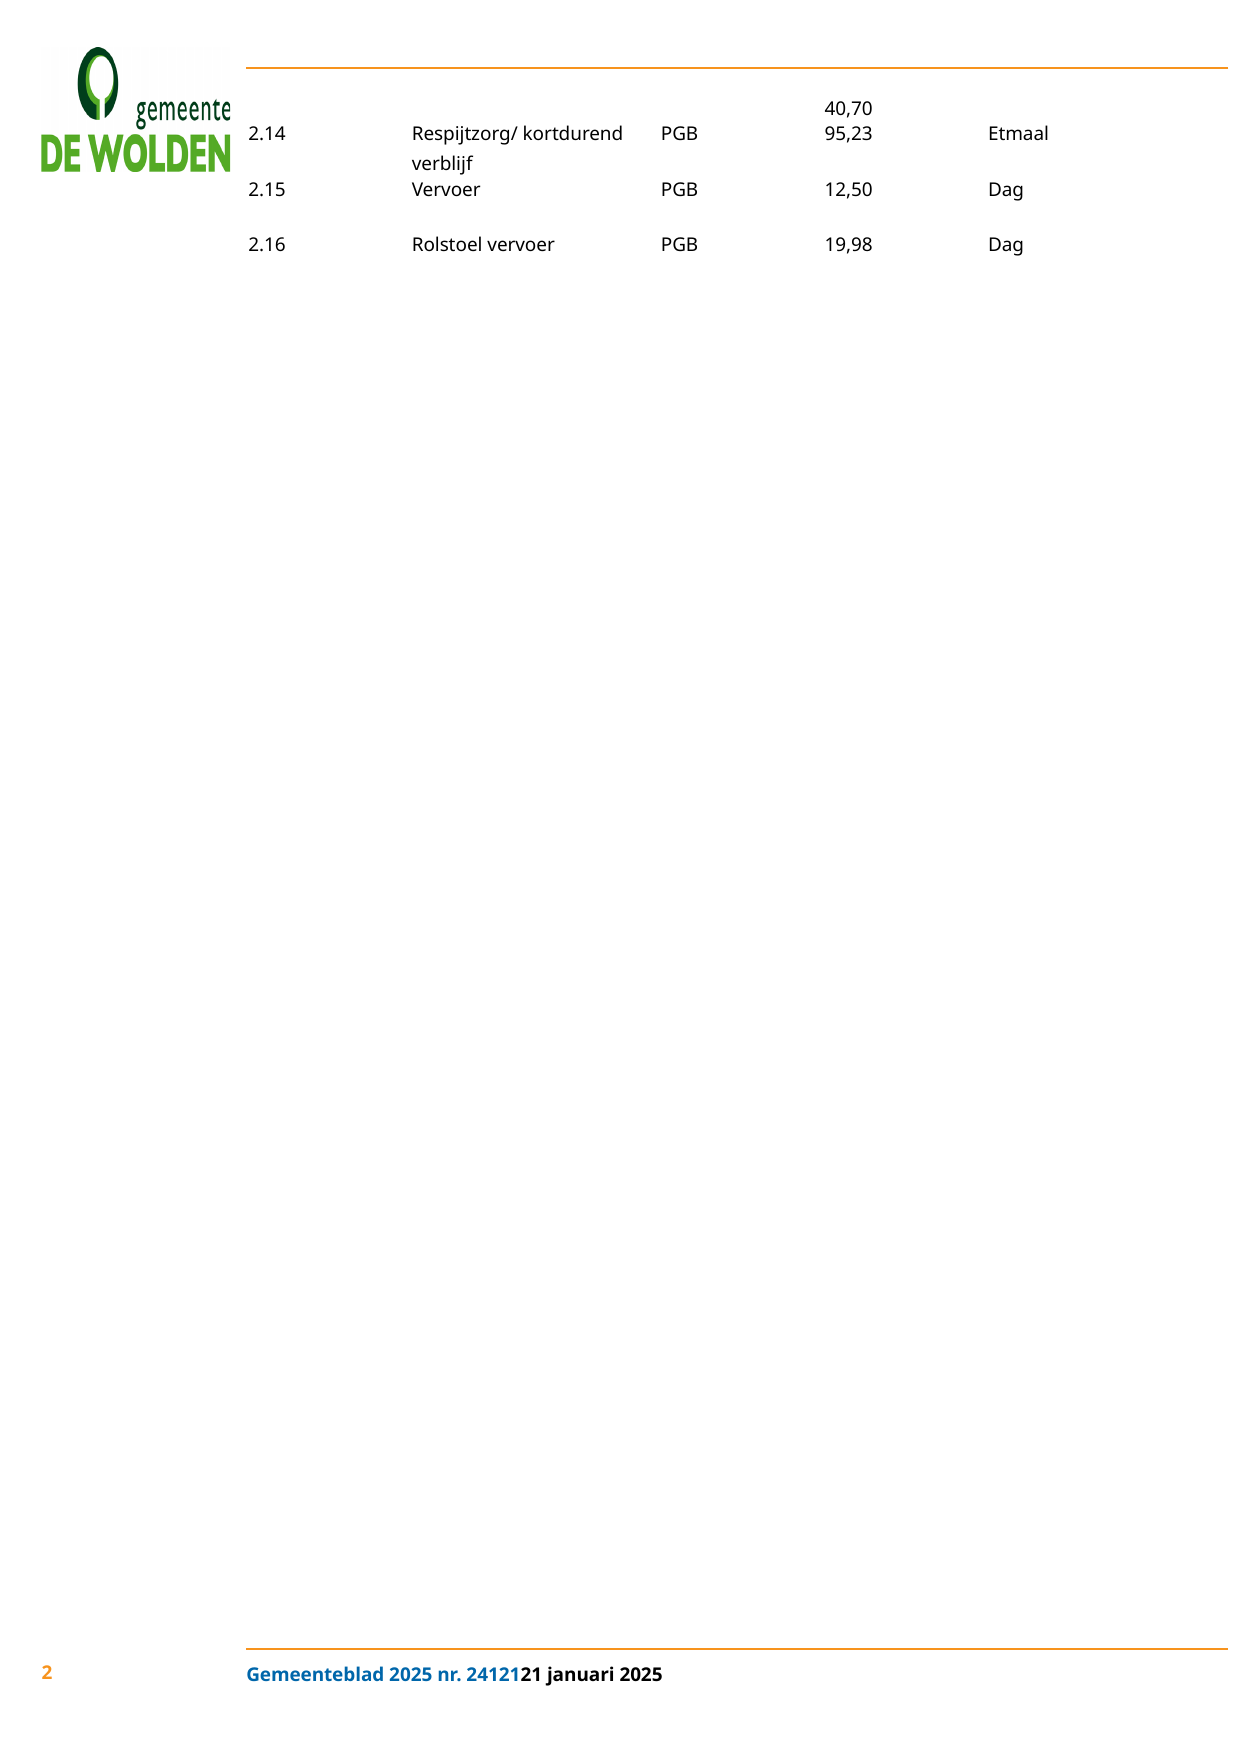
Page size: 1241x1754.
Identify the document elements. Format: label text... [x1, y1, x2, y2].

table_cell Dag [988, 231, 1152, 286]
table_cell 12,50 [824, 176, 988, 231]
picture [41, 47, 231, 172]
table_cell Respijtzorg/ kortdurend verblijf [412, 121, 661, 176]
table_cell Rolstoel vervoer [412, 231, 661, 286]
table_cell [412, 95, 661, 121]
table_cell 40,70 [824, 95, 988, 121]
table_cell [248, 95, 412, 121]
table_cell 95,23 [824, 121, 988, 176]
table_cell [988, 95, 1152, 121]
table_cell 2.15 [248, 176, 412, 231]
table_cell 2.16 [248, 231, 412, 286]
table_cell PGB [661, 176, 824, 231]
table_cell Dag [988, 176, 1152, 231]
table_cell PGB [661, 231, 824, 286]
table_cell [661, 95, 824, 121]
table_cell Vervoer [412, 176, 661, 231]
table_cell Etmaal [988, 121, 1152, 176]
table_cell 2.14 [248, 121, 412, 176]
table_cell 19,98 [824, 231, 988, 286]
table_cell PGB [661, 121, 824, 176]
